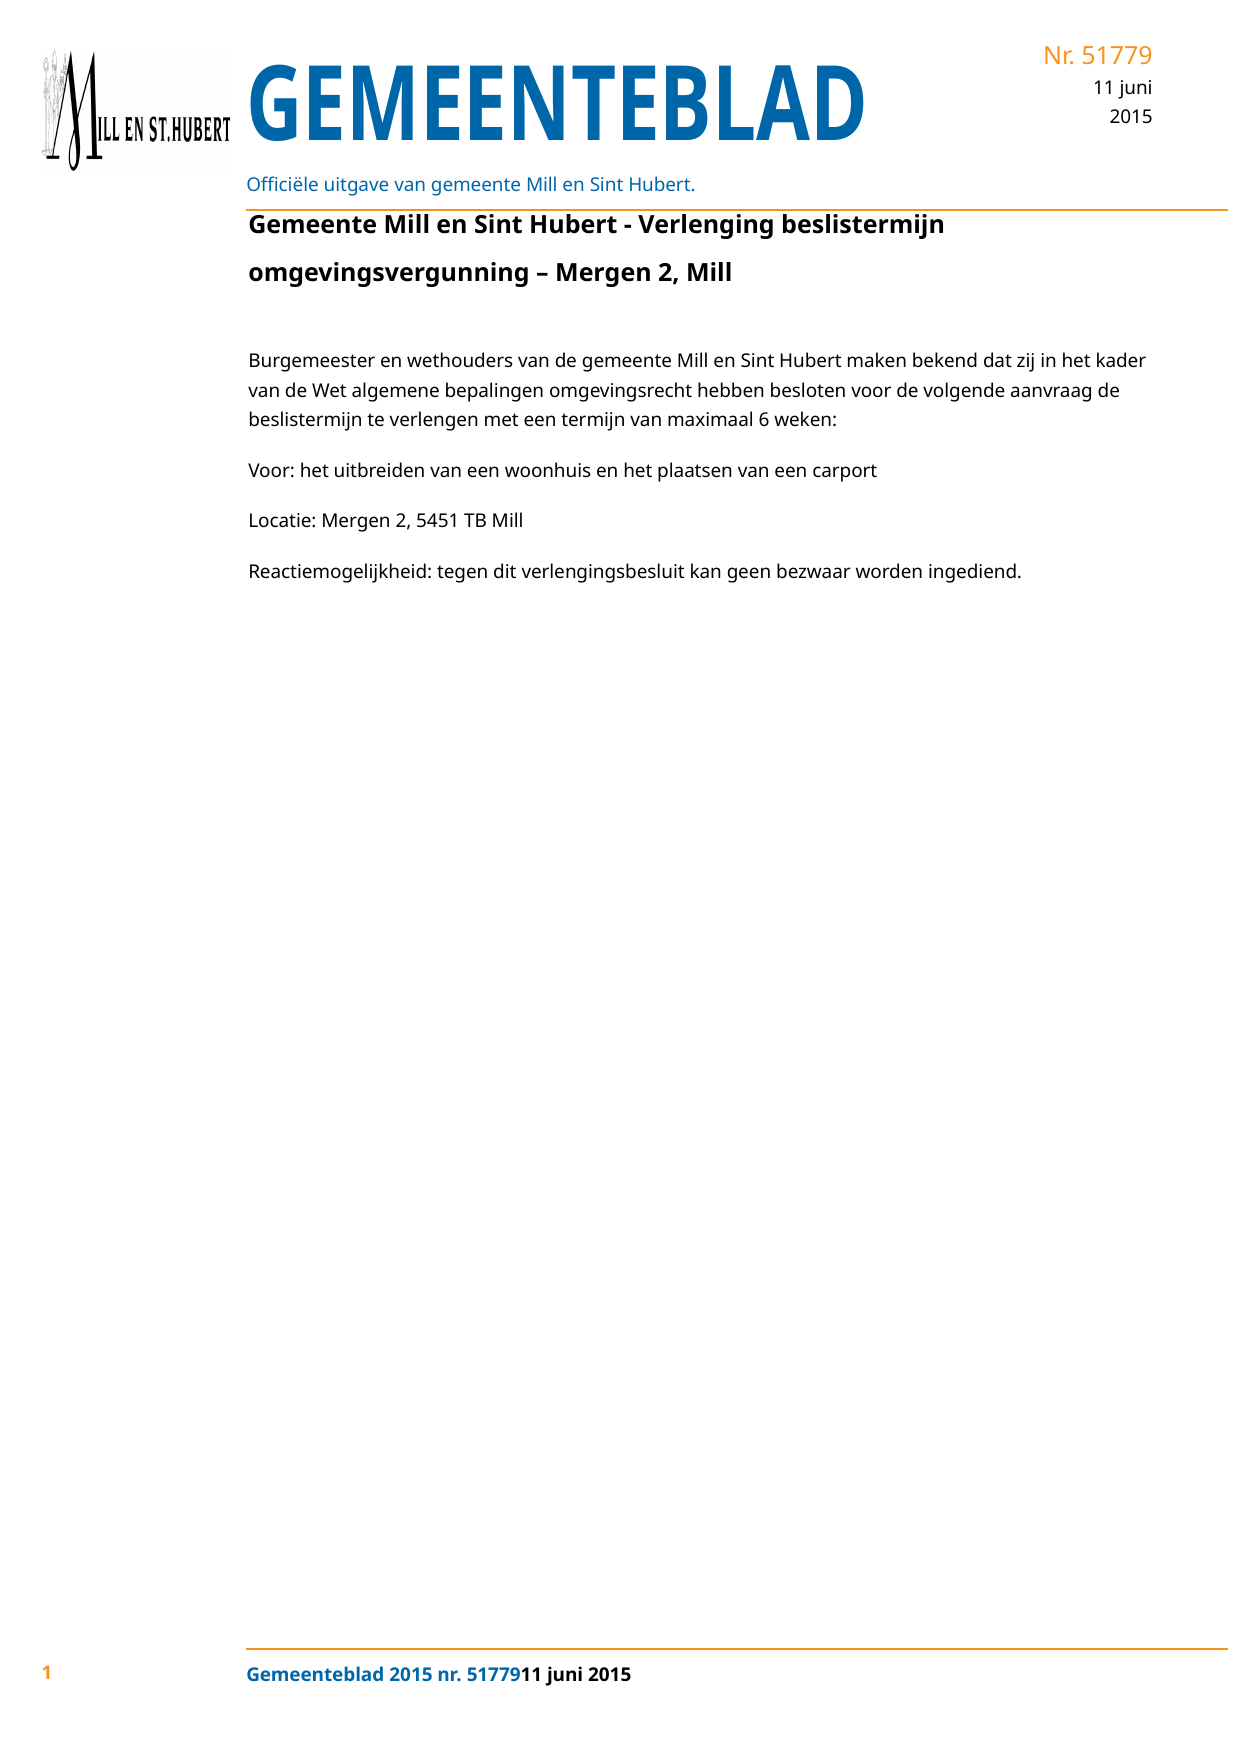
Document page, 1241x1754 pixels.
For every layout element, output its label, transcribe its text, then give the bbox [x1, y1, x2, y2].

picture [41, 47, 231, 172]
text Locatie: Mergen 2, 5451 TB Mill [248, 507, 1152, 533]
text Reactiemogelijkheid: tegen dit verlengingsbesluit kan geen bezwaar worden ingediend. [248, 558, 1152, 584]
text Burgemeester en wethouders van de gemeente Mill en Sint Hubert maken bekend dat zij in het kader van de Wet algemene bepalingen omgevingsrecht hebben besloten voor de volgende aanvraag de beslistermijn te verlengen met een termijn van maximaal 6 weken: [248, 347, 1152, 432]
text Gemeente Mill en Sint Hubert - Verlenging beslistermijn omgevingsvergunning – Mergen 2, Mill [248, 211, 1152, 288]
text Voor: het uitbreiden van een woonhuis en het plaatsen van een carport [248, 457, 1152, 483]
